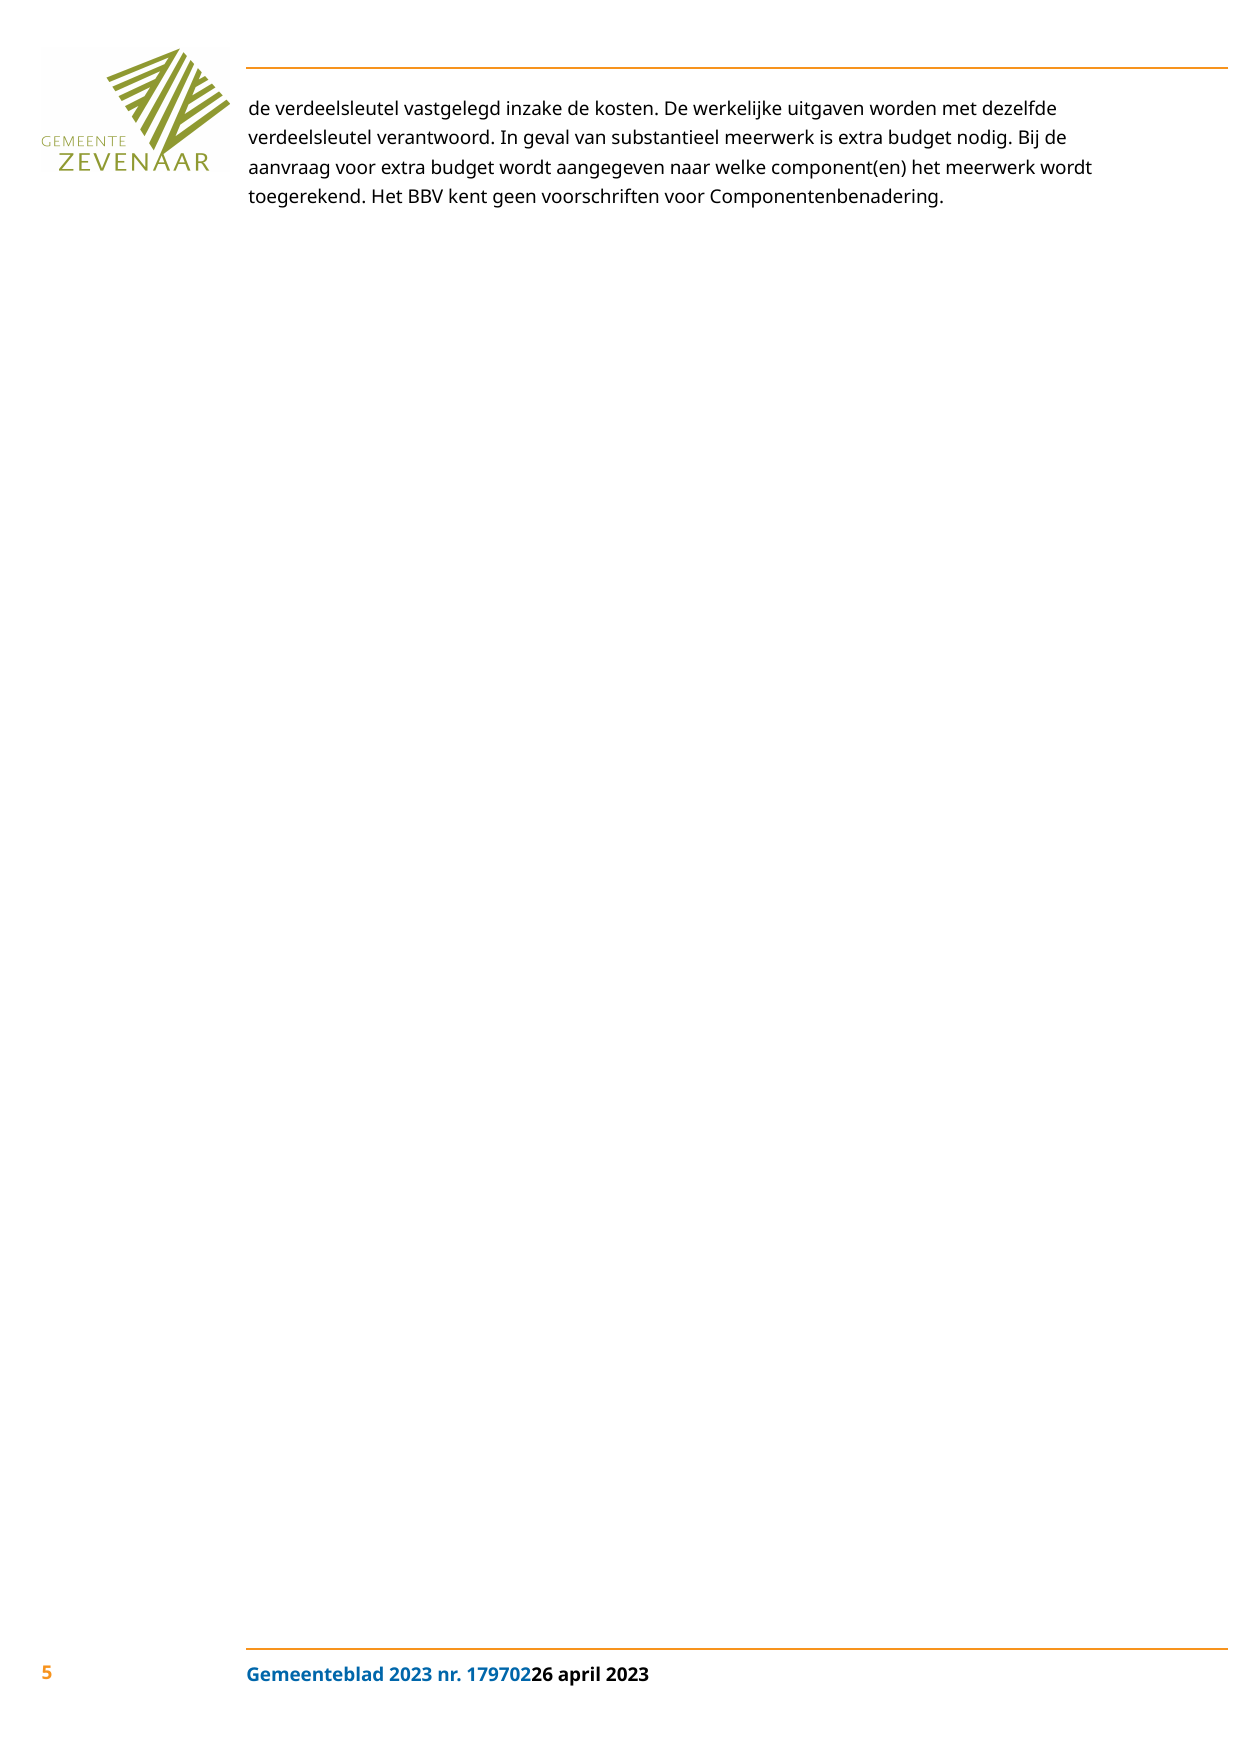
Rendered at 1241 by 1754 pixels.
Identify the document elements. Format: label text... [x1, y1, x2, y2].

picture [41, 47, 231, 172]
text de verdeelsleutel vastgelegd inzake de kosten. De werkelijke uitgaven worden met dezelfde verdeelsleutel verantwoord. In geval van substantieel meerwerk is extra budget nodig. Bij de aanvraag voor extra budget wordt aangegeven naar welke component(en) het meerwerk wordt toegerekend. Het BBV kent geen voorschriften voor Componentenbenadering. [248, 95, 1152, 209]
